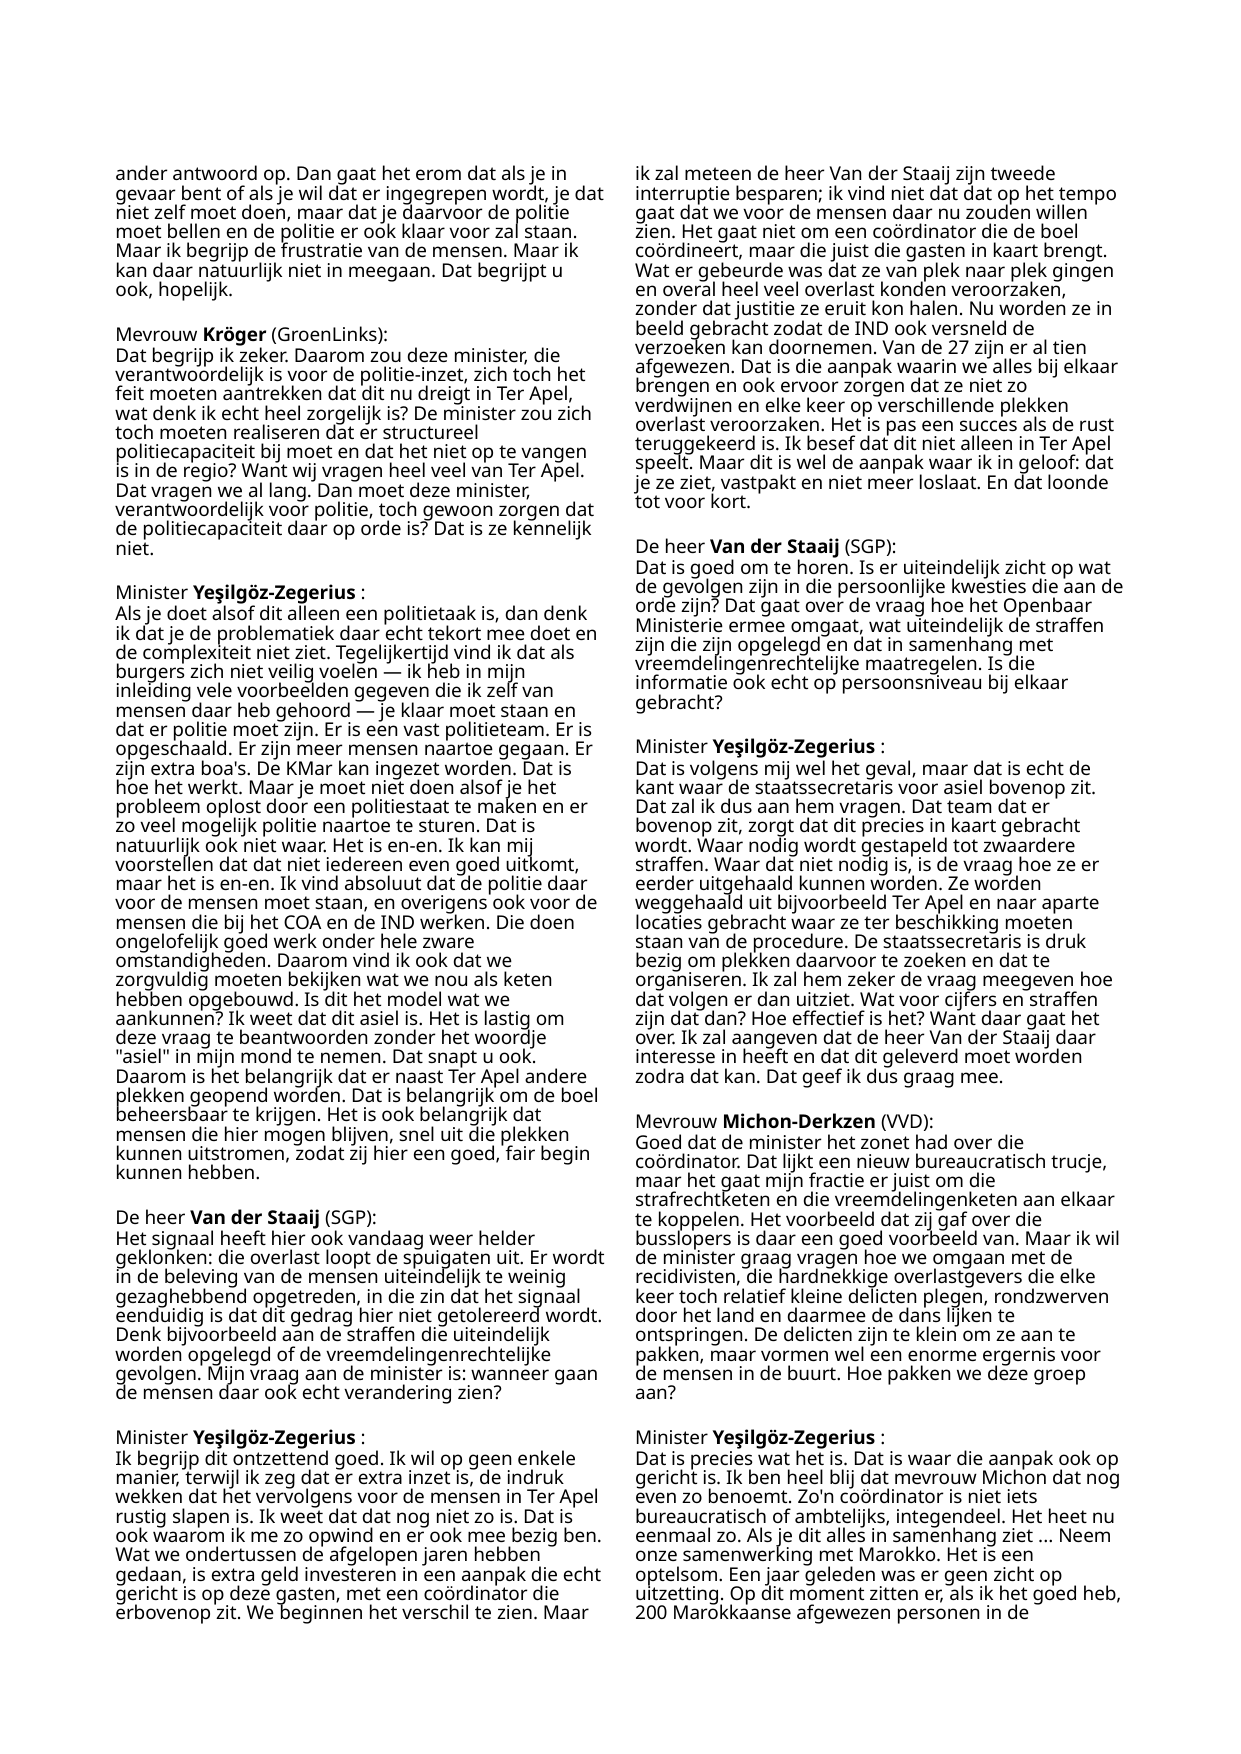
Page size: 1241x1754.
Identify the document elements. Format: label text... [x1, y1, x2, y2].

text De heer Van der Staaij (SGP): [635, 533, 1125, 559]
text Goed dat de minister het zonet had over die coördinator. Dat lijkt een nieuw bureaucratisch trucje, maar het gaat mijn fractie er juist om die strafrechtketen en die vreemdelingenketen aan elkaar te koppelen. Het voorbeeld dat zij gaf over die busslopers is daar een goed voorbeeld van. Maar ik wil de minister graag vragen hoe we omgaan met de recidivisten, die hardnekkige overlastgevers die elke keer toch relatief kleine delicten plegen, rondzwerven door het land en daarmee de dans lijken te ontspringen. De delicten zijn te klein om ze aan te pakken, maar vormen wel een enorme ergernis voor de mensen in de buurt. Hoe pakken we deze groep aan? [635, 1134, 1125, 1403]
text Minister Yeşilgöz-Zegerius : [635, 734, 1125, 759]
text Dat begrijp ik zeker. Daarom zou deze minister, die verantwoordelijk is voor de politie-inzet, zich toch het feit moeten aantrekken dat dit nu dreigt in Ter Apel, wat denk ik echt heel zorgelijk is? De minister zou zich toch moeten realiseren dat er structureel politiecapaciteit bij moet en dat het niet op te vangen is in de regio? Want wij vragen heel veel van Ter Apel. Dat vragen we al lang. Dan moet deze minister, verantwoordelijk voor politie, toch gewoon zorgen dat de politiecapaciteit daar op orde is? Dat is ze kennelijk niet. [115, 347, 605, 559]
text Mevrouw Michon-Derkzen (VVD): [635, 1108, 1125, 1134]
text Dat is volgens mij wel het geval, maar dat is echt de kant waar de staatssecretaris voor asiel bovenop zit. Dat zal ik dus aan hem vragen. Dat team dat er bovenop zit, zorgt dat dit precies in kaart gebracht wordt. Waar nodig wordt gestapeld tot zwaardere straffen. Waar dat niet nodig is, is de vraag hoe ze er eerder uitgehaald kunnen worden. Ze worden weggehaald uit bijvoorbeeld Ter Apel en naar aparte locaties gebracht waar ze ter beschikking moeten staan van de procedure. De staatssecretaris is druk bezig om plekken daarvoor te zoeken en dat te organiseren. Ik zal hem zeker de vraag meegeven hoe dat volgen er dan uitziet. Wat voor cijfers en straffen zijn dat dan? Hoe effectief is het? Want daar gaat het over. Ik zal aangeven dat de heer Van der Staaij daar interesse in heeft en dat dit geleverd moet worden zodra dat kan. Dat geef ik dus graag mee. [635, 759, 1125, 1087]
text Dat is goed om te horen. Is er uiteindelijk zicht op wat de gevolgen zijn in die persoonlijke kwesties die aan de orde zijn? Dat gaat over de vraag hoe het Openbaar Ministerie ermee omgaat, wat uiteindelijk de straffen zijn die zijn opgelegd en dat in samenhang met vreemdelingenrechtelijke maatregelen. Is die informatie ook echt op persoonsniveau bij elkaar gebracht? [635, 559, 1125, 713]
text Minister Yeşilgöz-Zegerius : [635, 1424, 1125, 1450]
text Als je doet alsof dit alleen een politietaak is, dan denk ik dat je de problematiek daar echt tekort mee doet en de complexiteit niet ziet. Tegelijkertijd vind ik dat als burgers zich niet veilig voelen — ik heb in mijn inleiding vele voorbeelden gegeven die ik zelf van mensen daar heb gehoord — je klaar moet staan en dat er politie moet zijn. Er is een vast politieteam. Er is opgeschaald. Er zijn meer mensen naartoe gegaan. Er zijn extra boa's. De KMar kan ingezet worden. Dat is hoe het werkt. Maar je moet niet doen alsof je het probleem oplost door een politiestaat te maken en er zo veel mogelijk politie naartoe te sturen. Dat is natuurlijk ook niet waar. Het is en-en. Ik kan mij voorstellen dat dat niet iedereen even goed uitkomt, maar het is en-en. Ik vind absoluut dat de politie daar voor de mensen moet staan, en overigens ook voor de mensen die bij het COA en de IND werken. Die doen ongelofelijk goed werk onder hele zware omstandigheden. Daarom vind ik ook dat we zorgvuldig moeten bekijken wat we nou als keten hebben opgebouwd. Is dit het model wat we aankunnen? Ik weet dat dit asiel is. Het is lastig om deze vraag te beantwoorden zonder het woordje "asiel" in mijn mond te nemen. Dat snapt u ook. Daarom is het belangrijk dat er naast Ter Apel andere plekken geopend worden. Dat is belangrijk om de boel beheersbaar te krijgen. Het is ook belangrijk dat mensen die hier mogen blijven, snel uit die plekken kunnen uitstromen, zodat zij hier een goed, fair begin kunnen hebben. [115, 605, 605, 1183]
text Dat is precies wat het is. Dat is waar die aanpak ook op gericht is. Ik ben heel blij dat mevrouw Michon dat nog even zo benoemt. Zo'n coördinator is niet iets bureaucratisch of ambtelijks, integendeel. Het heet nu eenmaal zo. Als je dit alles in samenhang ziet ... Neem onze samenwerking met Marokko. Het is een optelsom. Een jaar geleden was er geen zicht op uitzetting. Op dit moment zitten er, als ik het goed heb, 200 Marokkaanse afgewezen personen in de [635, 1450, 1125, 1623]
text De heer Van der Staaij (SGP): [115, 1204, 605, 1230]
text Het signaal heeft hier ook vandaag weer helder geklonken: die overlast loopt de spuigaten uit. Er wordt in de beleving van de mensen uiteindelijk te weinig gezaghebbend opgetreden, in die zin dat het signaal eenduidig is dat dit gedrag hier niet getolereerd wordt. Denk bijvoorbeeld aan de straffen die uiteindelijk worden opgelegd of de vreemdelingenrechtelijke gevolgen. Mijn vraag aan de minister is: wanneer gaan de mensen daar ook echt verandering zien? [115, 1230, 605, 1403]
text ander antwoord op. Dan gaat het erom dat als je in gevaar bent of als je wil dat er ingegrepen wordt, je dat niet zelf moet doen, maar dat je daarvoor de politie moet bellen en de politie er ook klaar voor zal staan. Maar ik begrijp de frustratie van de mensen. Maar ik kan daar natuurlijk niet in meegaan. Dat begrijpt u ook, hopelijk. [115, 165, 605, 300]
text Minister Yeşilgöz-Zegerius : [115, 579, 605, 605]
text ik zal meteen de heer Van der Staaij zijn tweede interruptie besparen; ik vind niet dat dat op het tempo gaat dat we voor de mensen daar nu zouden willen zien. Het gaat niet om een coördinator die de boel coördineert, maar die juist die gasten in kaart brengt. Wat er gebeurde was dat ze van plek naar plek gingen en overal heel veel overlast konden veroorzaken, zonder dat justitie ze eruit kon halen. Nu worden ze in beeld gebracht zodat de IND ook versneld de verzoeken kan doornemen. Van de 27 zijn er al tien afgewezen. Dat is die aanpak waarin we alles bij elkaar brengen en ook ervoor zorgen dat ze niet zo verdwijnen en elke keer op verschillende plekken overlast veroorzaken. Het is pas een succes als de rust teruggekeerd is. Ik besef dat dit niet alleen in Ter Apel speelt. Maar dit is wel de aanpak waar ik in geloof: dat je ze ziet, vastpakt en niet meer loslaat. En dat loonde tot voor kort. [635, 165, 1125, 512]
text Minister Yeşilgöz-Zegerius : [115, 1424, 605, 1450]
text Ik begrijp dit ontzettend goed. Ik wil op geen enkele manier, terwijl ik zeg dat er extra inzet is, de indruk wekken dat het vervolgens voor de mensen in Ter Apel rustig slapen is. Ik weet dat dat nog niet zo is. Dat is ook waarom ik me zo opwind en er ook mee bezig ben. Wat we ondertussen de afgelopen jaren hebben gedaan, is extra geld investeren in een aanpak die echt gericht is op deze gasten, met een coördinator die erbovenop zit. We beginnen het verschil te zien. Maar [115, 1450, 605, 1623]
text Mevrouw Kröger (GroenLinks): [115, 321, 605, 347]
